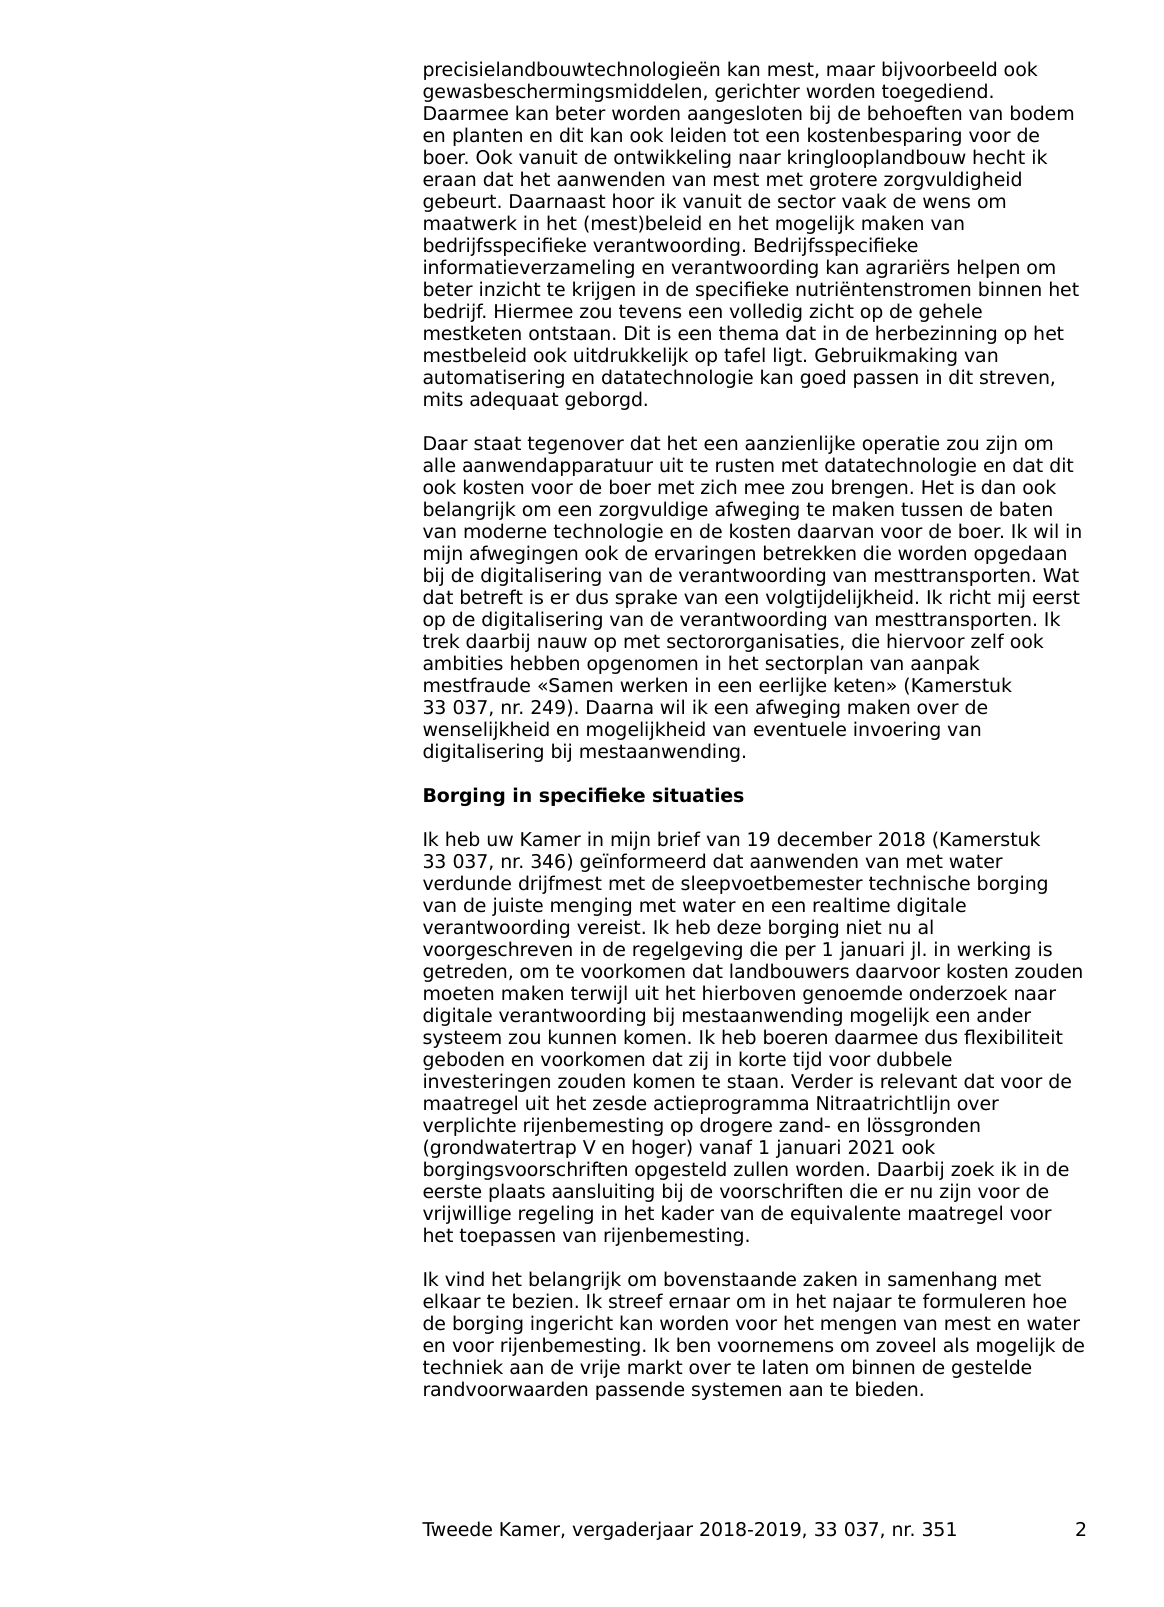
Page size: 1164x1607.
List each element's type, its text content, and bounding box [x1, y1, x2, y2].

text Daar staat tegenover dat het een aanzienlijke operatie zou zijn om alle aanwendapparatuur uit te rusten met datatechnologie en dat dit ook kosten voor de boer met zich mee zou brengen. Het is dan ook belangrijk om een zorgvuldige afweging te maken tussen de baten van moderne technologie en de kosten daarvan voor de boer. Ik wil in mijn afwegingen ook de ervaringen betrekken die worden opgedaan bij de digitalisering van de verantwoording van mesttransporten. Wat dat betreft is er dus sprake van een volgtijdelijkheid. Ik richt mij eerst op de digitalisering van de verantwoording van mesttransporten. Ik trek daarbij nauw op met sectororganisaties, die hiervoor zelf ook ambities hebben opgenomen in het sectorplan van aanpak mestfraude «Samen werken in een eerlijke keten» (Kamerstuk 33 037, nr. 249). Daarna wil ik een afweging maken over de wenselijkheid en mogelijkheid van eventuele invoering van digitalisering bij mestaanwending. [422, 433, 1087, 763]
text precisielandbouwtechnologieën kan mest, maar bijvoorbeeld ook gewasbeschermingsmiddelen, gerichter worden toegediend. Daarmee kan beter worden aangesloten bij de behoeften van bodem en planten en dit kan ook leiden tot een kostenbesparing voor de boer. Ook vanuit de ontwikkeling naar kringlooplandbouw hecht ik eraan dat het aanwenden van mest met grotere zorgvuldigheid gebeurt. Daarnaast hoor ik vanuit de sector vaak de wens om maatwerk in het (mest)beleid en het mogelijk maken van bedrijfsspecifieke verantwoording. Bedrijfsspecifieke informatieverzameling en verantwoording kan agrariërs helpen om beter inzicht te krijgen in de specifieke nutriëntenstromen binnen het bedrijf. Hiermee zou tevens een volledig zicht op de gehele mestketen ontstaan. Dit is een thema dat in de herbezinning op het mestbeleid ook uitdrukkelijk op tafel ligt. Gebruikmaking van automatisering en datatechnologie kan goed passen in dit streven, mits adequaat geborgd. [422, 59, 1087, 411]
text Ik heb uw Kamer in mijn brief van 19 december 2018 (Kamerstuk 33 037, nr. 346) geïnformeerd dat aanwenden van met water verdunde drijfmest met de sleepvoetbemester technische borging van de juiste menging met water en een realtime digitale verantwoording vereist. Ik heb deze borging niet nu al voorgeschreven in de regelgeving die per 1 januari jl. in werking is getreden, om te voorkomen dat landbouwers daarvoor kosten zouden moeten maken terwijl uit het hierboven genoemde onderzoek naar digitale verantwoording bij mestaanwending mogelijk een ander systeem zou kunnen komen. Ik heb boeren daarmee dus flexibiliteit geboden en voorkomen dat zij in korte tijd voor dubbele investeringen zouden komen te staan. Verder is relevant dat voor de maatregel uit het zesde actieprogramma Nitraatrichtlijn over verplichte rijenbemesting op drogere zand- en lössgronden (grondwatertrap V en hoger) vanaf 1 januari 2021 ook borgingsvoorschriften opgesteld zullen worden. Daarbij zoek ik in de eerste plaats aansluiting bij de voorschriften die er nu zijn voor de vrijwillige regeling in het kader van de equivalente maatregel voor het toepassen van rijenbemesting. [422, 829, 1087, 1247]
subtitle Borging in specifieke situaties [422, 785, 1087, 807]
text Ik vind het belangrijk om bovenstaande zaken in samenhang met elkaar te bezien. Ik streef ernaar om in het najaar te formuleren hoe de borging ingericht kan worden voor het mengen van mest en water en voor rijenbemesting. Ik ben voornemens om zoveel als mogelijk de techniek aan de vrije markt over te laten om binnen de gestelde randvoorwaarden passende systemen aan te bieden. [422, 1269, 1087, 1401]
